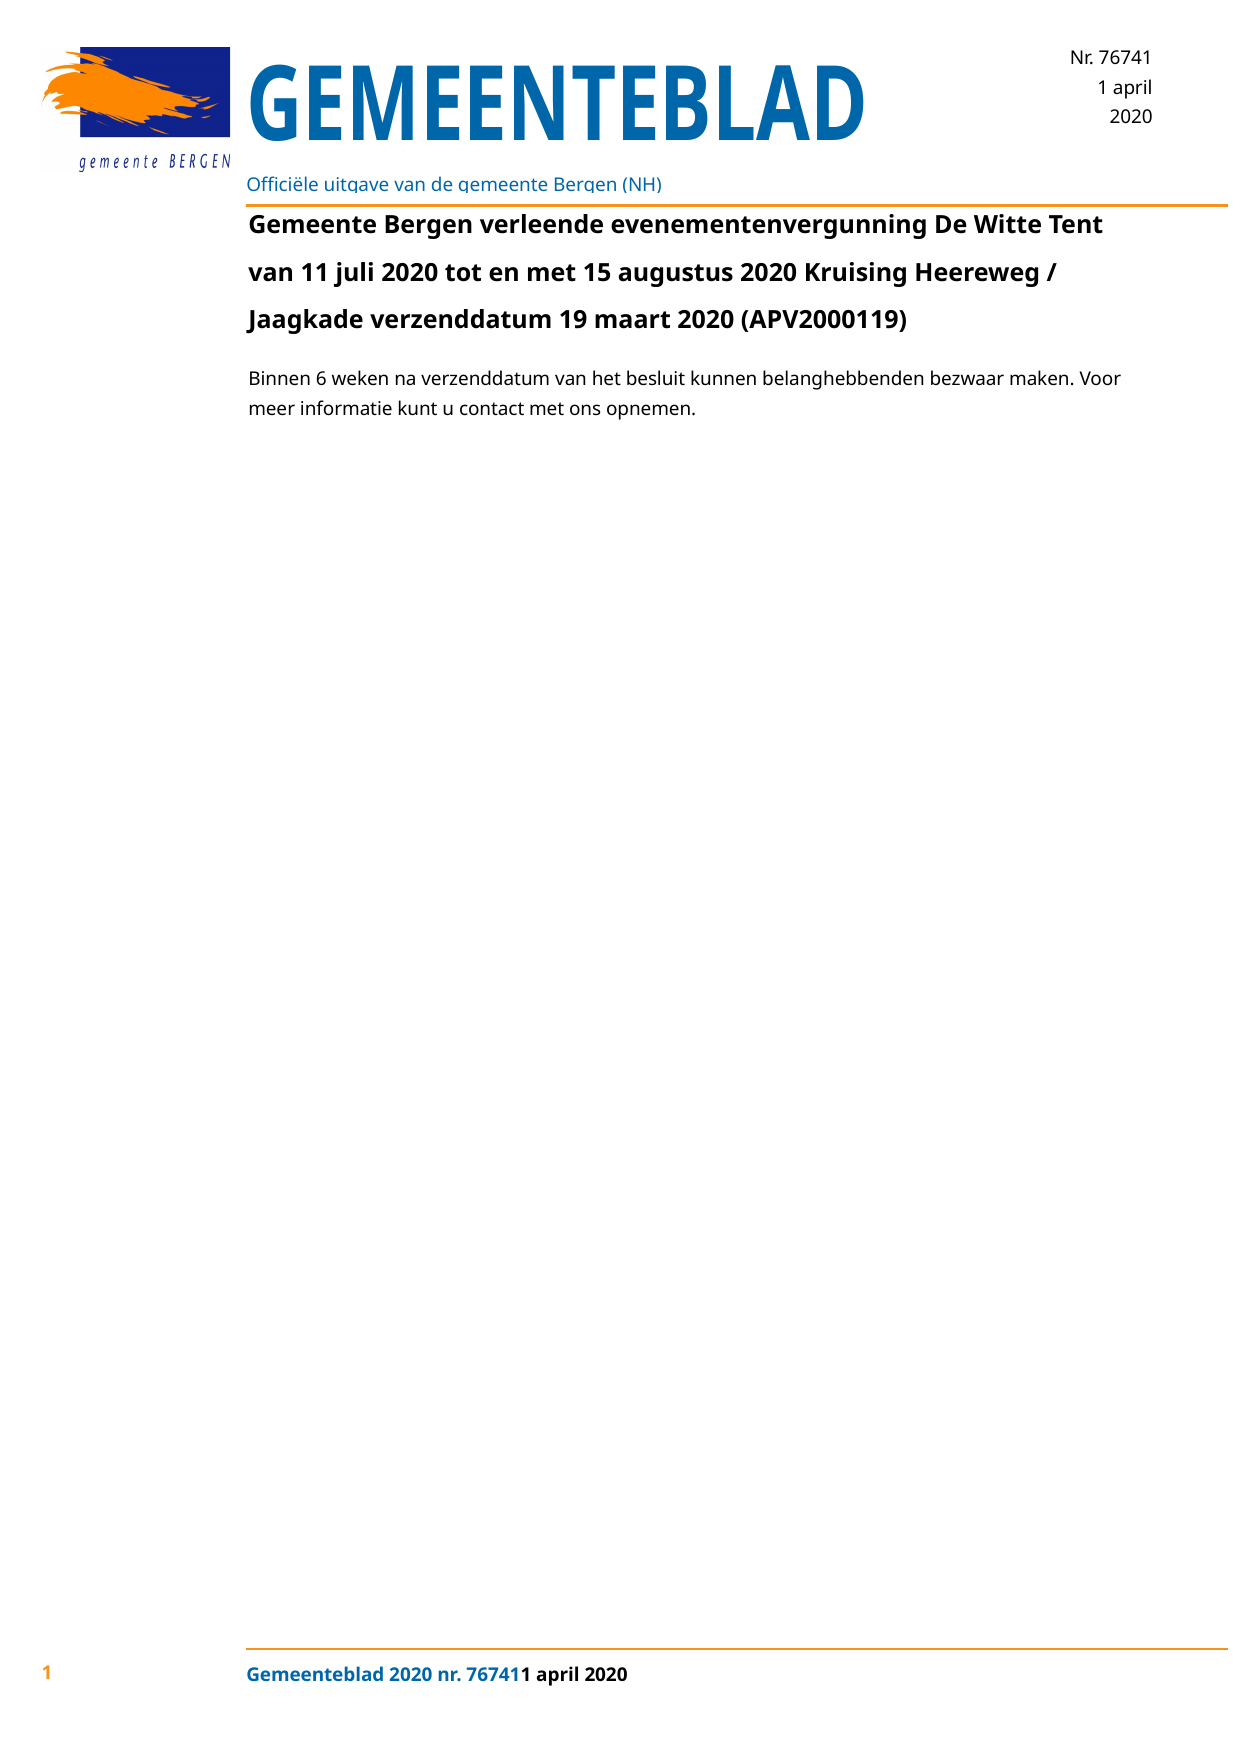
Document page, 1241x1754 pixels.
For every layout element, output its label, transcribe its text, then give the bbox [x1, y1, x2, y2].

text Gemeente Bergen verleende evenementenvergunning De Witte Tent van 11 juli 2020 tot en met 15 augustus 2020 Kruising Heereweg / Jaagkade verzenddatum 19 maart 2020 (APV2000119) [248, 207, 1152, 336]
picture [41, 47, 231, 172]
text Binnen 6 weken na verzenddatum van het besluit kunnen belanghebbenden bezwaar maken. Voor meer informatie kunt u contact met ons opnemen. [248, 366, 1152, 421]
